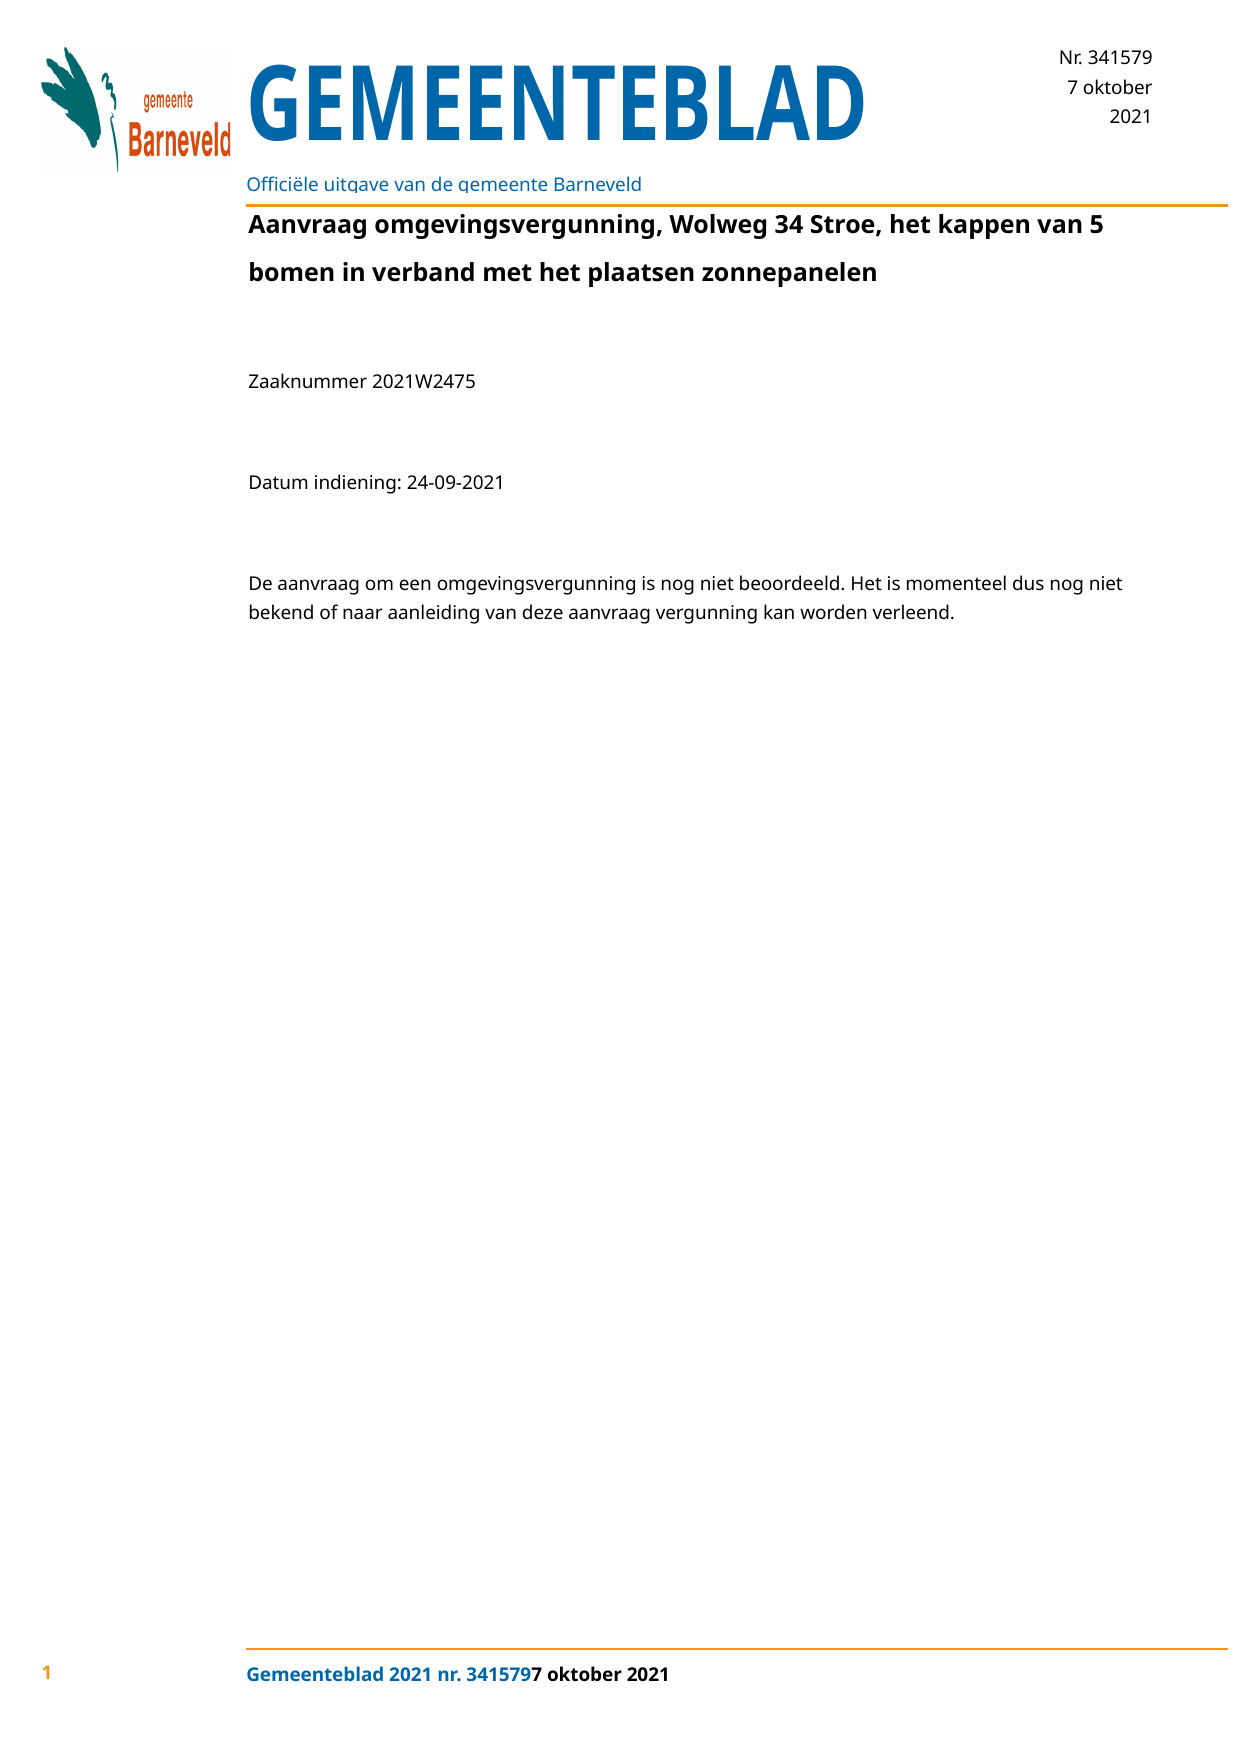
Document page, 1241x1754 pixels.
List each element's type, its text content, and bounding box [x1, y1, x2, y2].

text De aanvraag om een omgevingsvergunning is nog niet beoordeeld. Het is momenteel dus nog niet bekend of naar aanleiding van deze aanvraag vergunning kan worden verleend. [248, 570, 1152, 625]
text Datum indiening: 24-09-2021 [248, 469, 1152, 495]
text Aanvraag omgevingsvergunning, Wolweg 34 Stroe, het kappen van 5 bomen in verband met het plaatsen zonnepanelen [248, 207, 1152, 288]
text Zaaknummer 2021W2475 [248, 368, 1152, 394]
picture [41, 47, 231, 172]
